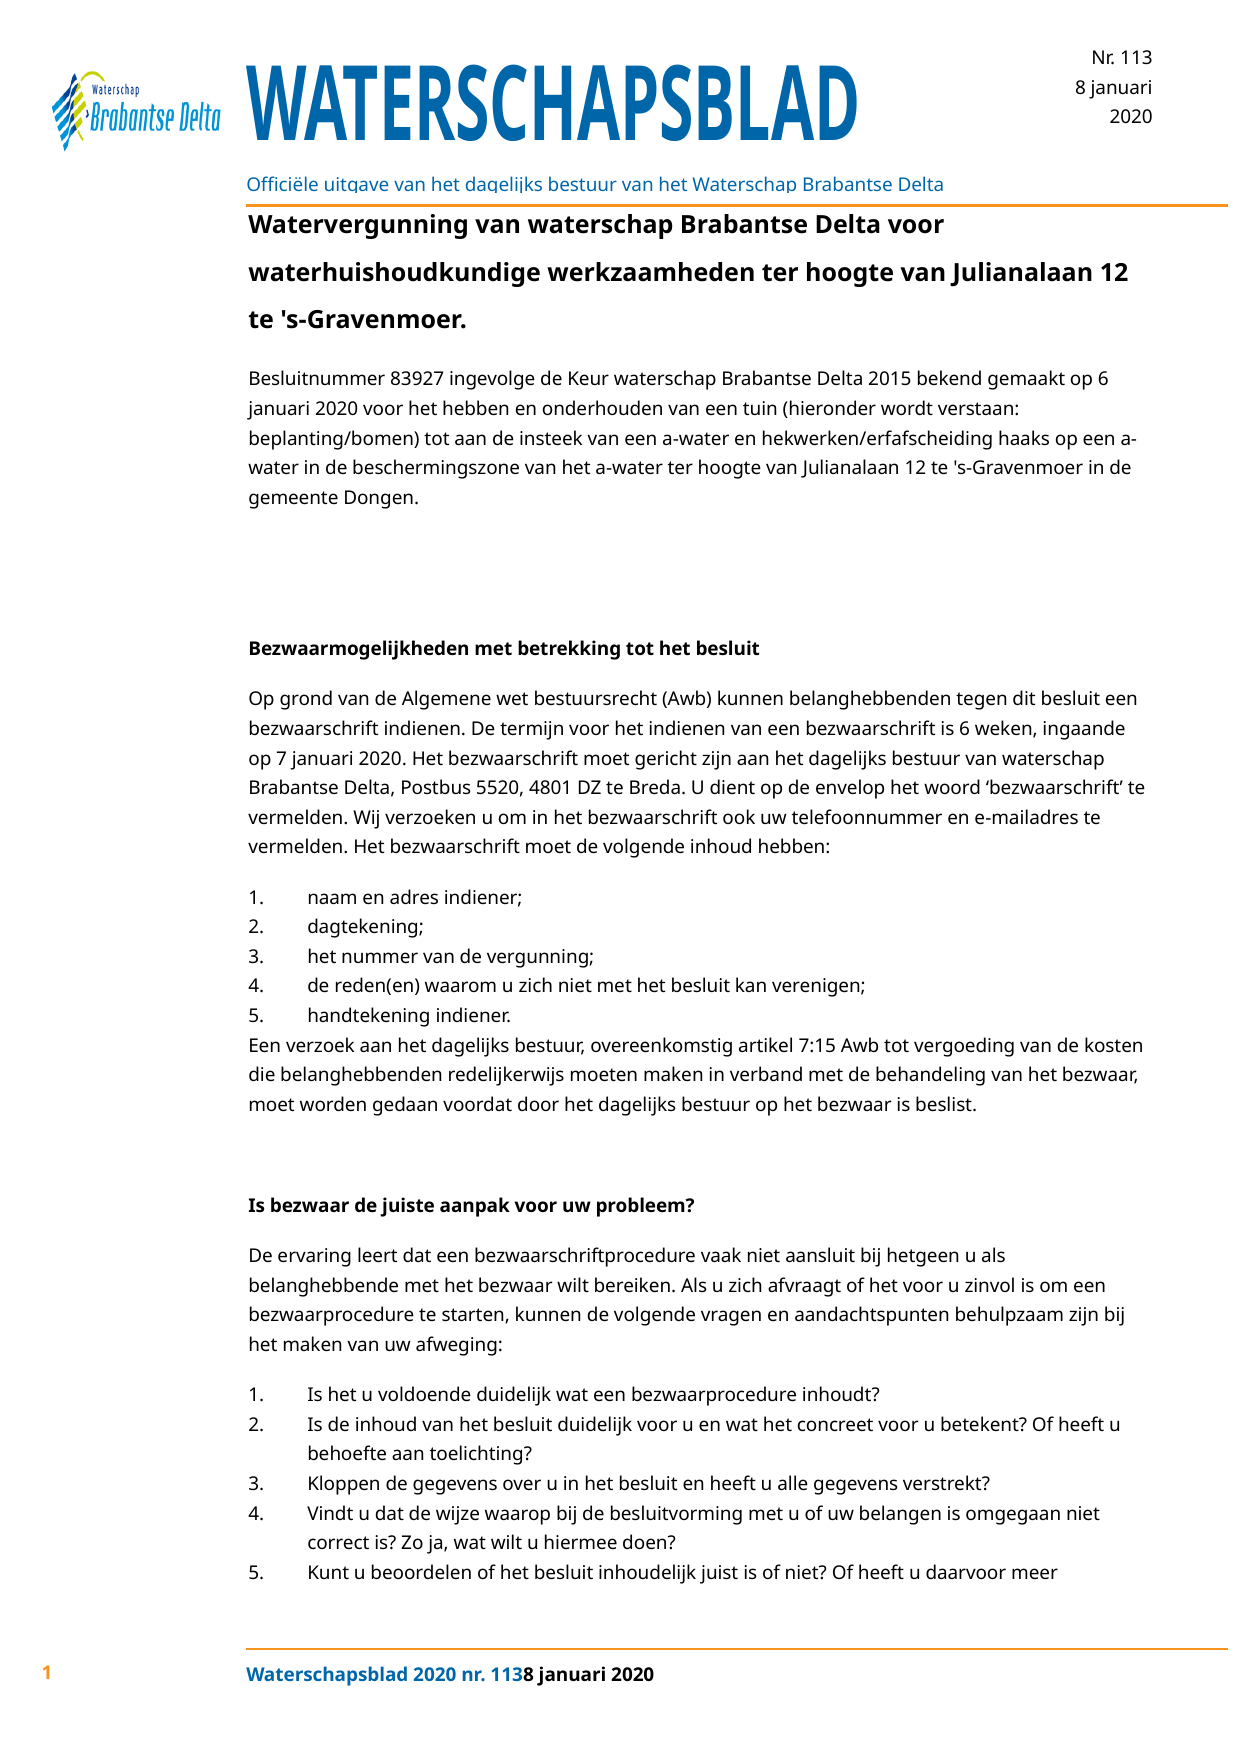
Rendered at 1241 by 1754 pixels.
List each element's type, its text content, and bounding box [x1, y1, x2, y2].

list Kunt u beoordelen of het besluit inhoudelijk juist is of niet? Of heeft u daarvoor meer [248, 1559, 1152, 1584]
list Is het u voldoende duidelijk wat een bezwaarprocedure inhoudt? [248, 1381, 1152, 1407]
list de reden(en) waarom u zich niet met het besluit kan verenigen; [248, 973, 1152, 998]
list het nummer van de vergunning; [248, 943, 1152, 969]
text Op grond van de Algemene wet bestuursrecht (Awb) kunnen belanghebbenden tegen dit besluit een bezwaarschrift indienen. De termijn voor het indienen van een bezwaarschrift is 6 weken, ingaande op 7 januari 2020. Het bezwaarschrift moet gericht zijn aan het dagelijks bestuur van waterschap Brabantse Delta, Postbus 5520, 4801 DZ te Breda. U dient op de envelop het woord ‘bezwaarschrift’ te vermelden. Wij verzoeken u om in het bezwaarschrift ook uw telefoonnummer en e‑mailadres te vermelden. Het bezwaarschrift moet de volgende inhoud hebben: [248, 686, 1152, 859]
list handtekening indiener. [248, 1002, 1152, 1028]
text Is bezwaar de juiste aanpak voor uw probleem? [248, 1192, 1152, 1217]
text Watervergunning van waterschap Brabantse Delta voor waterhuishoudkundige werkzaamheden ter hoogte van Julianalaan 12 te 's-Gravenmoer. [248, 207, 1152, 336]
picture [41, 47, 231, 172]
list Vindt u dat de wijze waarop bij de besluitvorming met u of uw belangen is omgegaan niet correct is? Zo ja, wat wilt u hiermee doen? [248, 1500, 1152, 1555]
text Een verzoek aan het dagelijks bestuur, overeenkomstig artikel 7:15 Awb tot vergoeding van de kosten die belanghebbenden redelijkerwijs moeten maken in verband met de behandeling van het bezwaar, moet worden gedaan voordat door het dagelijks bestuur op het bezwaar is beslist. [248, 1032, 1152, 1117]
list naam en adres indiener; [248, 884, 1152, 909]
list dagtekening; [248, 913, 1152, 939]
list Is de inhoud van het besluit duidelijk voor u en wat het concreet voor u betekent? Of heeft u behoefte aan toelichting? [248, 1411, 1152, 1466]
text Bezwaarmogelijkheden met betrekking tot het besluit [248, 635, 1152, 661]
text Besluitnummer 83927 ingevolge de Keur waterschap Brabantse Delta 2015 bekend gemaakt op 6 januari 2020 voor het hebben en onderhouden van een tuin (hieronder wordt verstaan: beplanting/bomen) tot aan de insteek van een a-water en hekwerken/erfafscheiding haaks op een a-water in de beschermingszone van het a-water ter hoogte van Julianalaan 12 te 's-Gravenmoer in de gemeente Dongen. [248, 366, 1152, 509]
list Kloppen de gegevens over u in het besluit en heeft u alle gegevens verstrekt? [248, 1470, 1152, 1496]
text De ervaring leert dat een bezwaarschriftprocedure vaak niet aansluit bij hetgeen u als belanghebbende met het bezwaar wilt bereiken. Als u zich afvraagt of het voor u zinvol is om een bezwaarprocedure te starten, kunnen de volgende vragen en aandachtspunten behulpzaam zijn bij het maken van uw afweging: [248, 1242, 1152, 1357]
